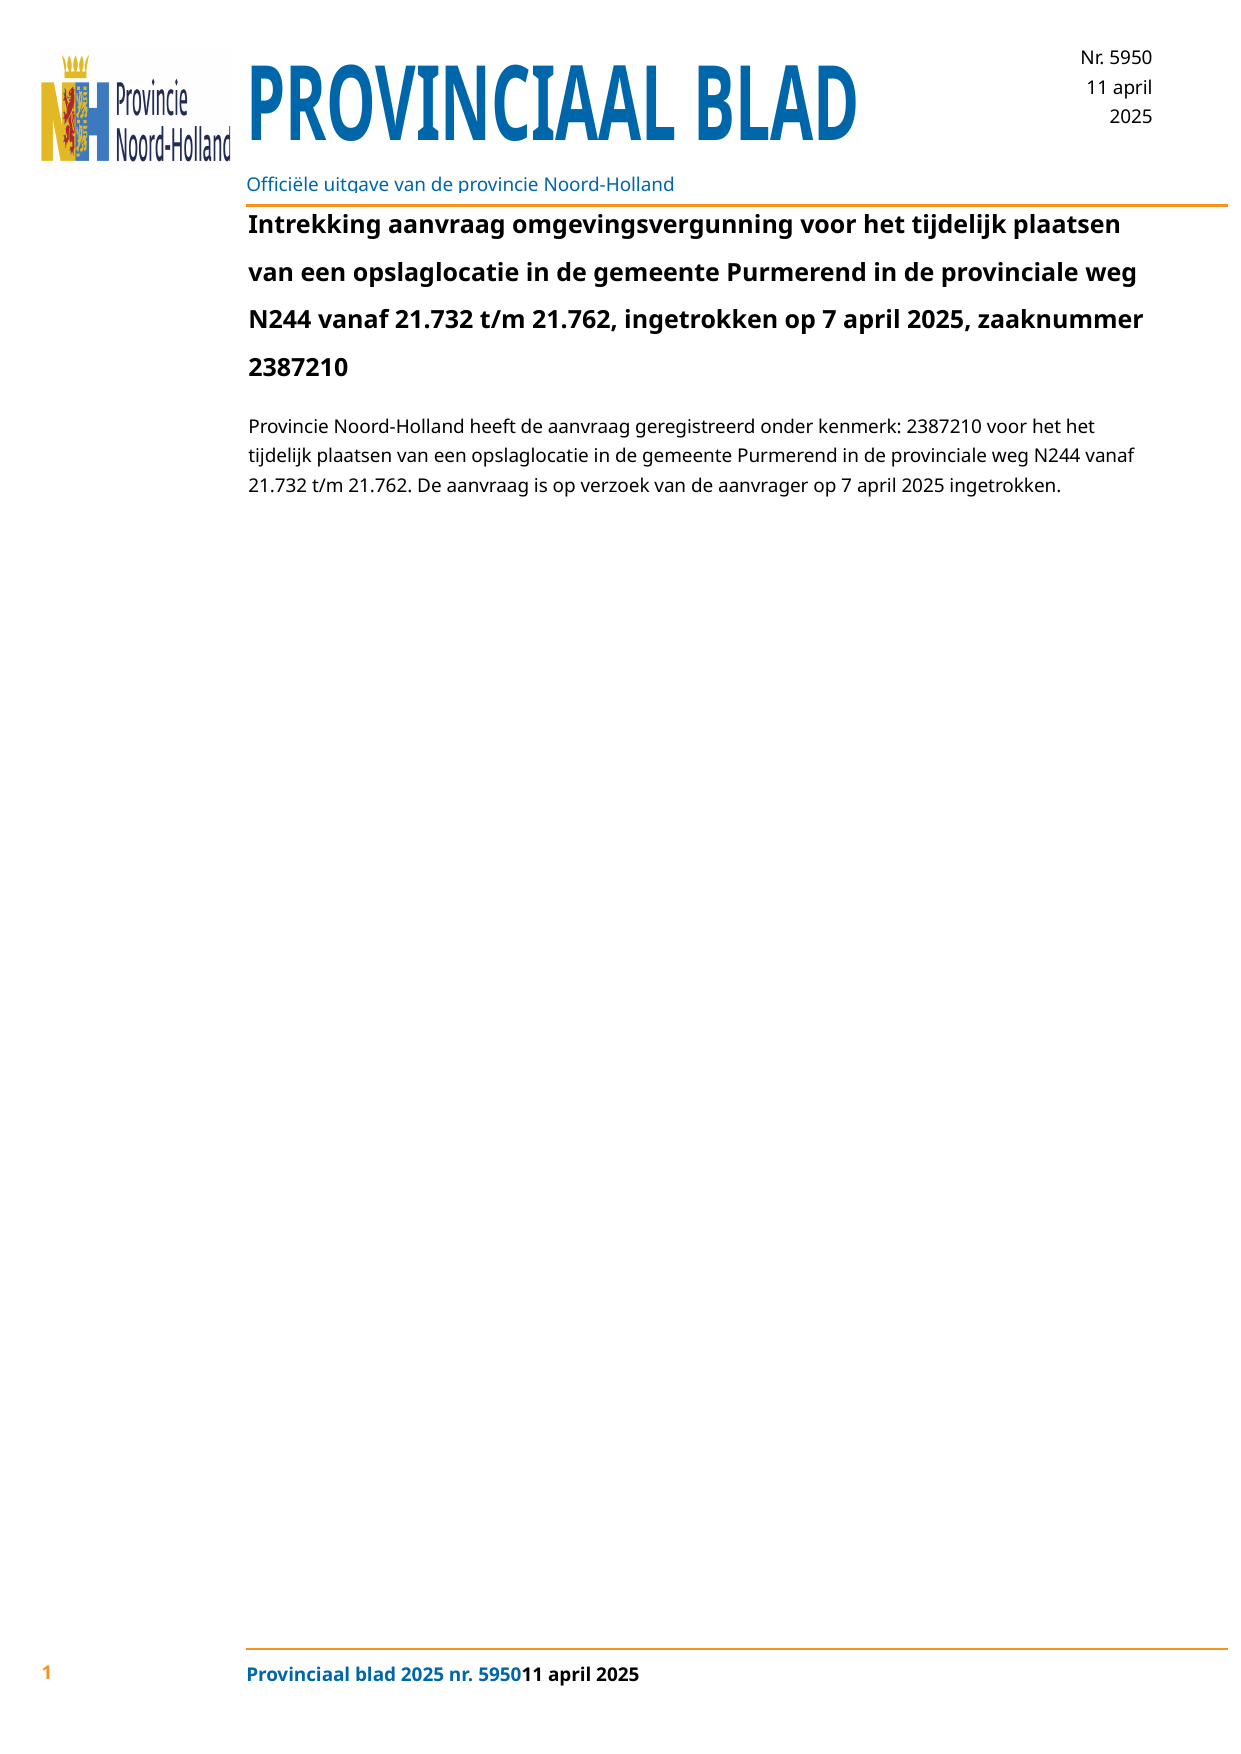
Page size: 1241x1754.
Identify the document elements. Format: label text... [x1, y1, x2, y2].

text Provincie Noord-Holland heeft de aanvraag geregistreerd onder kenmerk: 2387210 voor het het tijdelijk plaatsen van een opslaglocatie in de gemeente Purmerend in de provinciale weg N244 vanaf 21.732 t/m 21.762. De aanvraag is op verzoek van de aanvrager op 7 april 2025 ingetrokken. [248, 413, 1152, 498]
text Intrekking aanvraag omgevingsvergunning voor het tijdelijk plaatsen van een opslaglocatie in de gemeente Purmerend in de provinciale weg N244 vanaf 21.732 t/m 21.762, ingetrokken op 7 april 2025, zaaknummer 2387210 [248, 207, 1152, 384]
picture [41, 47, 231, 172]
